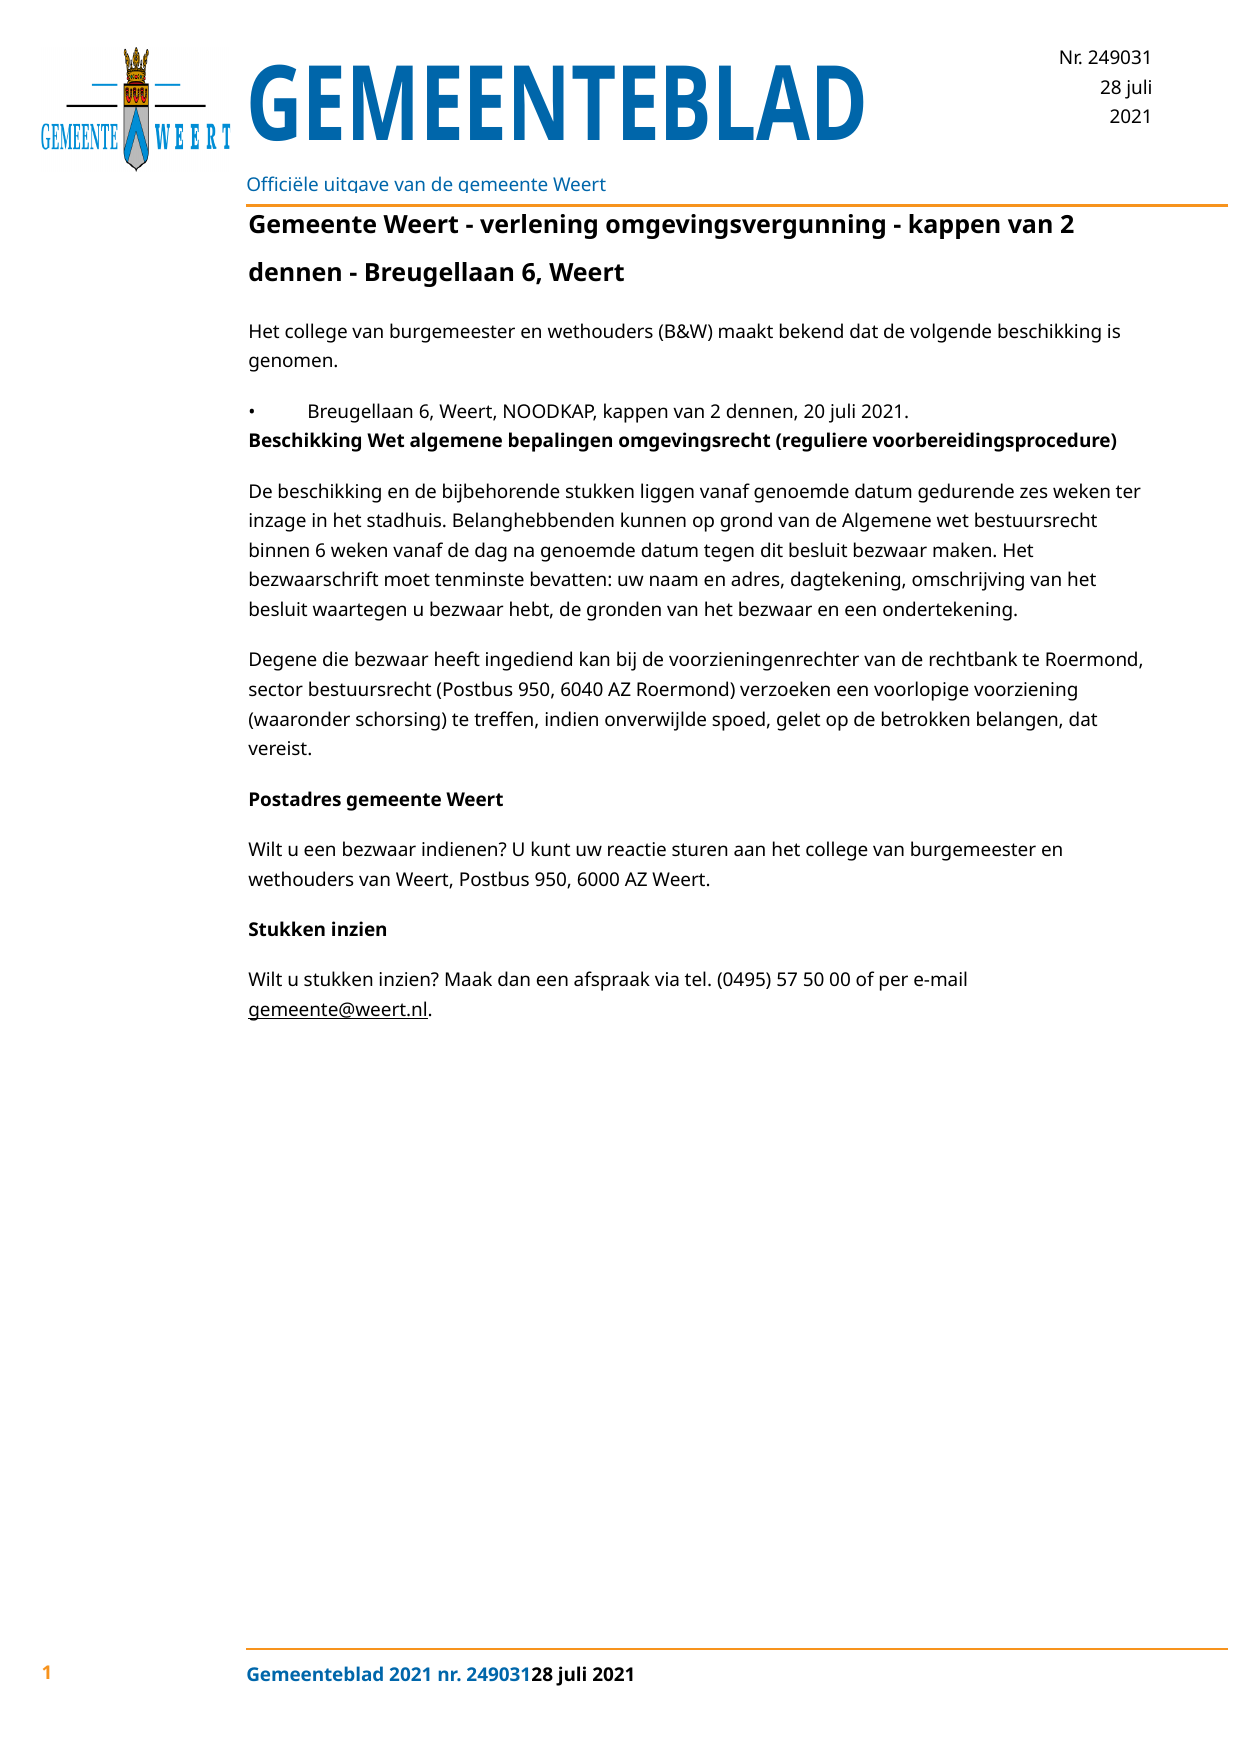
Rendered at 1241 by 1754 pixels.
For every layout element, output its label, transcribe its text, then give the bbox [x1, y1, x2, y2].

text Postadres gemeente Weert [248, 786, 1152, 812]
text Wilt u een bezwaar indienen? U kunt uw reactie sturen aan het college van burgemeester en wethouders van Weert, Postbus 950, 6000 AZ Weert. [248, 836, 1152, 892]
text Degene die bezwaar heeft ingediend kan bij de voorzieningenrechter van de rechtbank te Roermond, sector bestuursrecht (Postbus 950, 6040 AZ Roermond) verzoeken een voorlopige voorziening (waaronder schorsing) te treffen, indien onverwijlde spoed, gelet op de betrokken belangen, dat vereist. [248, 647, 1152, 761]
text Het college van burgemeester en wethouders (B&W) maakt bekend dat de volgende beschikking is genomen. [248, 318, 1152, 373]
text Gemeente Weert - verlening omgevingsvergunning - kappen van 2 dennen - Breugellaan 6, Weert [248, 207, 1152, 288]
picture [41, 47, 231, 172]
text Beschikking Wet algemene bepalingen omgevingsrecht (reguliere voorbereidingsprocedure) [248, 427, 1152, 453]
list Breugellaan 6, Weert, NOODKAP, kappen van 2 dennen, 20 juli 2021. [248, 398, 1152, 424]
text Stukken inzien [248, 916, 1152, 942]
text De beschikking en de bijbehorende stukken liggen vanaf genoemde datum gedurende zes weken ter inzage in het stadhuis. Belanghebbenden kunnen op grond van de Algemene wet bestuursrecht binnen 6 weken vanaf de dag na genoemde datum tegen dit besluit bezwaar maken. Het bezwaarschrift moet tenminste bevatten: uw naam en adres, dagtekening, omschrijving van het besluit waartegen u bezwaar hebt, de gronden van het bezwaar en een ondertekening. [248, 478, 1152, 622]
text Wilt u stukken inzien? Maak dan een afspraak via tel. (0495) 57 50 00 of per e-mail gemeente@weert.nl. [248, 967, 1152, 1022]
